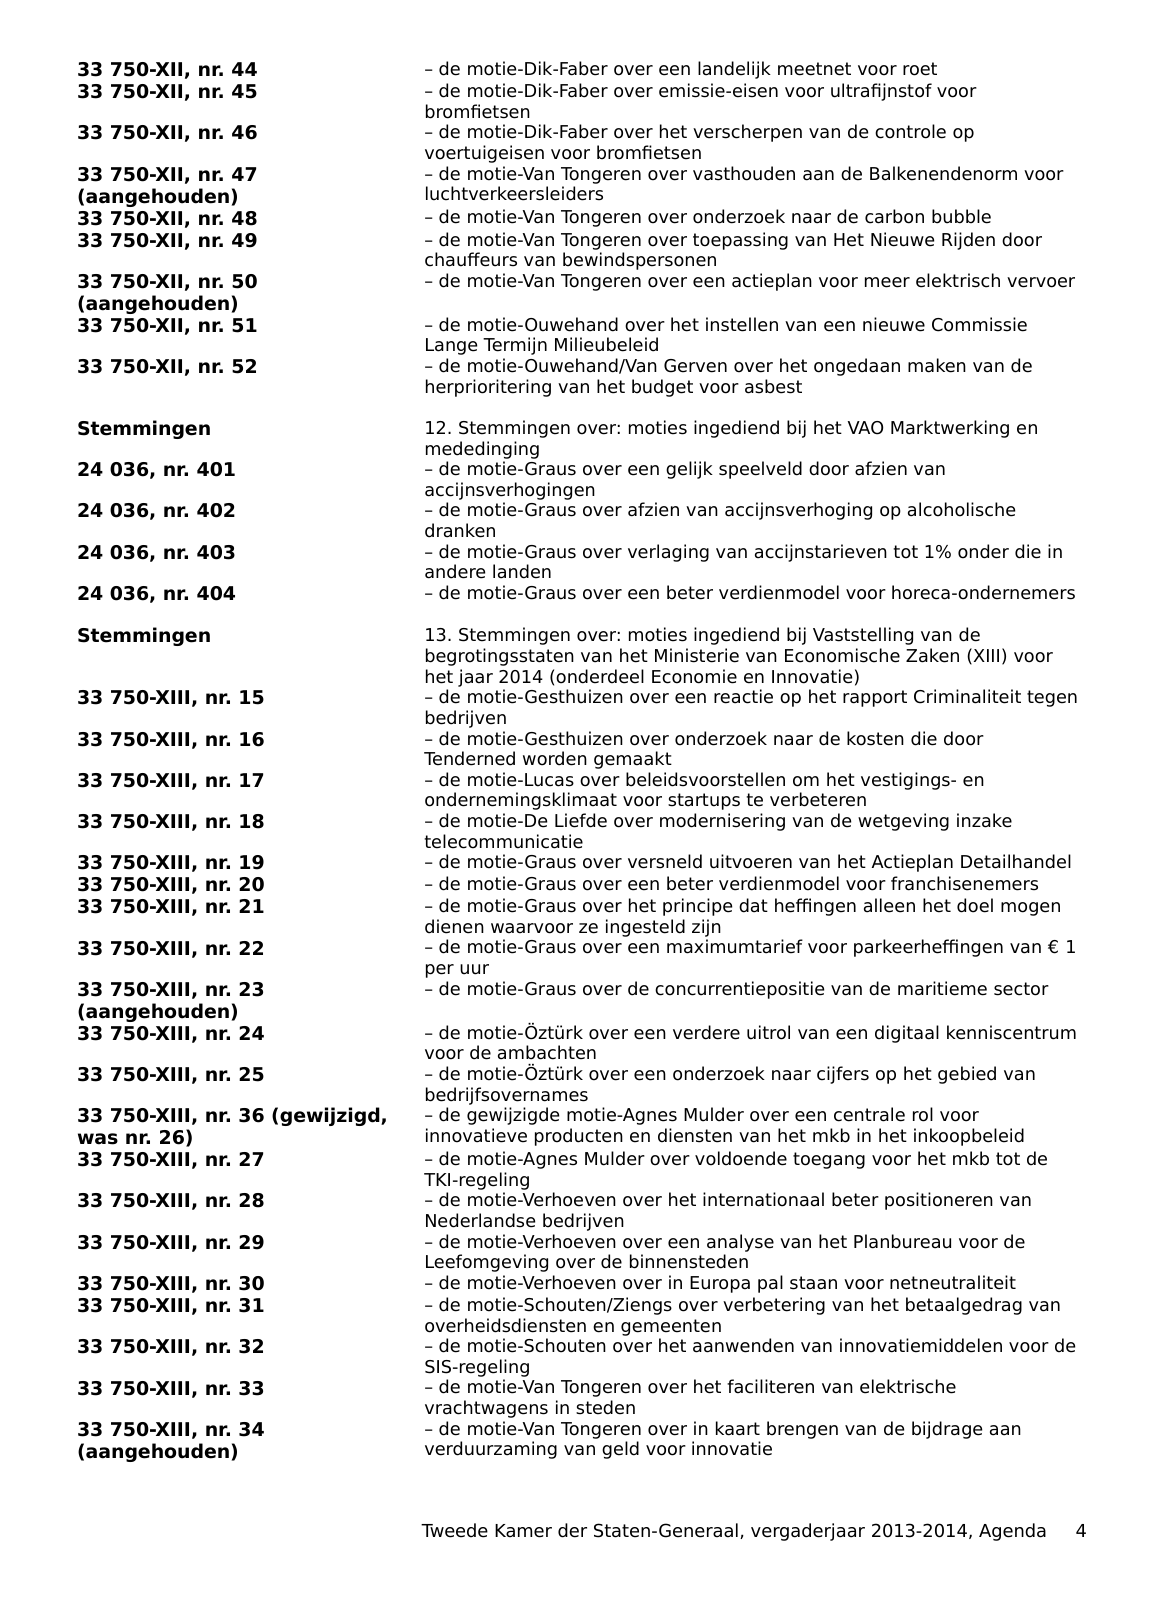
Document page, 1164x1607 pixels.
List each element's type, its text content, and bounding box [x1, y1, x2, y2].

table_cell 33 750-XIII, nr. 16 [77, 729, 401, 770]
table_cell – de motie-Graus over de concurrentiepositie van de maritieme sector [418, 979, 1087, 1023]
table_cell [401, 271, 418, 315]
table_cell [401, 896, 418, 937]
table_cell – de motie-Van Tongeren over een actieplan voor meer elektrisch vervoer [418, 271, 1087, 315]
table_cell 24 036, nr. 404 [77, 583, 401, 605]
table_cell [401, 1190, 418, 1232]
table_cell – de motie-Graus over een gelijk speelveld door afzien van accijnsverhogingen [418, 459, 1087, 500]
table_cell [401, 1419, 418, 1463]
table_cell [401, 1023, 418, 1064]
table_cell – de motie-Dik-Faber over een landelijk meetnet voor roet [418, 59, 1087, 81]
table_cell [401, 1336, 418, 1377]
table_cell 33 750-XIII, nr. 22 [77, 938, 401, 979]
table_cell 33 750-XIII, nr. 17 [77, 770, 401, 811]
table_cell [401, 1149, 418, 1190]
table_cell – de motie-Agnes Mulder over voldoende toegang voor het mkb tot de TKI-regeling [418, 1149, 1087, 1190]
table_cell – de motie-Ouwehand over het instellen van een nieuwe Commissie Lange Termijn Milieubeleid [418, 315, 1087, 356]
table_cell 24 036, nr. 401 [77, 459, 401, 500]
table_cell 33 750-XIII, nr. 29 [77, 1232, 401, 1273]
table_cell 24 036, nr. 402 [77, 500, 401, 542]
table_cell – de motie-Graus over een maximumtarief voor parkeerheffingen van € 1 per uur [418, 938, 1087, 979]
table_cell – de motie-Van Tongeren over het faciliteren van elektrische vrachtwagens in steden [418, 1378, 1087, 1419]
table_cell – de motie-Gesthuizen over een reactie op het rapport Criminaliteit tegen bedrijven [418, 687, 1087, 728]
table_cell [401, 356, 418, 397]
table_cell 33 750-XII, nr. 49 [77, 230, 401, 271]
table_cell [401, 1105, 418, 1149]
table_cell 33 750-XII, nr. 50 (aangehouden) [77, 271, 401, 315]
table_cell [401, 938, 418, 979]
table_cell – de motie-Schouten/Ziengs over verbetering van het betaalgedrag van overheidsdiensten en gemeenten [418, 1295, 1087, 1336]
table_cell [401, 729, 418, 770]
table_cell – de motie-Graus over afzien van accijnsverhoging op alcoholische dranken [418, 500, 1087, 542]
table_cell [401, 230, 418, 271]
table_cell – de motie-Dik-Faber over emissie-eisen voor ultrafijnstof voor bromfietsen [418, 81, 1087, 122]
table_cell – de motie-Öztürk over een verdere uitrol van een digitaal kenniscentrum voor de ambachten [418, 1023, 1087, 1064]
table_cell [77, 397, 401, 418]
table_cell – de motie-De Liefde over modernisering van de wetgeving inzake telecommunicatie [418, 811, 1087, 852]
table_cell – de motie-Ouwehand/Van Gerven over het ongedaan maken van de herprioritering van het budget voor asbest [418, 356, 1087, 397]
table_cell [401, 418, 418, 459]
table_cell [77, 605, 401, 625]
table_cell 33 750-XII, nr. 45 [77, 81, 401, 122]
table_cell [401, 770, 418, 811]
table_cell – de motie-Dik-Faber over het verscherpen van de controle op voertuigeisen voor bromfietsen [418, 122, 1087, 163]
table_cell – de motie-Graus over een beter verdienmodel voor franchisenemers [418, 874, 1087, 896]
table_cell – de motie-Verhoeven over het internationaal beter positioneren van Nederlandse bedrijven [418, 1190, 1087, 1232]
table_cell 33 750-XII, nr. 44 [77, 59, 401, 81]
table_cell – de motie-Verhoeven over een analyse van het Planbureau voor de Leefomgeving over de binnensteden [418, 1232, 1087, 1273]
table_cell 33 750-XIII, nr. 32 [77, 1336, 401, 1377]
table_cell [418, 605, 1087, 625]
table_cell 33 750-XIII, nr. 20 [77, 874, 401, 896]
table_cell 33 750-XII, nr. 47 (aangehouden) [77, 164, 401, 207]
table_cell 33 750-XIII, nr. 30 [77, 1273, 401, 1295]
table_cell [418, 397, 1087, 418]
table_cell – de motie-Van Tongeren over in kaart brengen van de bijdrage aan verduurzaming van geld voor innovatie [418, 1419, 1087, 1463]
table_cell – de motie-Verhoeven over in Europa pal staan voor netneutraliteit [418, 1273, 1087, 1295]
table_cell – de gewijzigde motie-Agnes Mulder over een centrale rol voor innovatieve producten en diensten van het mkb in het inkoopbeleid [418, 1105, 1087, 1149]
table_cell – de motie-Van Tongeren over vasthouden aan de Balkenendenorm voor luchtverkeersleiders [418, 164, 1087, 207]
table_cell 33 750-XIII, nr. 34 (aangehouden) [77, 1419, 401, 1463]
table_cell Stemmingen [77, 625, 401, 687]
table_cell 33 750-XIII, nr. 33 [77, 1378, 401, 1419]
table_cell – de motie-Lucas over beleidsvoorstellen om het vestigings- en ondernemingsklimaat voor startups te verbeteren [418, 770, 1087, 811]
table_cell – de motie-Van Tongeren over toepassing van Het Nieuwe Rijden door chauffeurs van bewindspersonen [418, 230, 1087, 271]
table_cell [401, 459, 418, 500]
table_cell [401, 397, 418, 418]
table_cell [401, 874, 418, 896]
table_cell – de motie-Graus over het principe dat heffingen alleen het doel mogen dienen waarvoor ze ingesteld zijn [418, 896, 1087, 937]
table_cell [401, 625, 418, 687]
table_cell [401, 59, 418, 81]
table_cell [401, 1064, 418, 1105]
table_cell – de motie-Graus over een beter verdienmodel voor horeca-ondernemers [418, 583, 1087, 605]
table_cell – de motie-Van Tongeren over onderzoek naar de carbon bubble [418, 208, 1087, 229]
table_cell [401, 500, 418, 542]
table_cell [401, 1295, 418, 1336]
table_cell 33 750-XIII, nr. 27 [77, 1149, 401, 1190]
table_cell [401, 164, 418, 207]
table_cell – de motie-Öztürk over een onderzoek naar cijfers op het gebied van bedrijfsovernames [418, 1064, 1087, 1105]
table_cell [401, 852, 418, 874]
table_cell 33 750-XIII, nr. 36 (gewijzigd, was nr. 26) [77, 1105, 401, 1149]
table_cell 33 750-XII, nr. 51 [77, 315, 401, 356]
table_cell [401, 1273, 418, 1295]
table_cell [401, 979, 418, 1023]
table_cell 33 750-XIII, nr. 24 [77, 1023, 401, 1064]
table_cell 12. Stemmingen over: moties ingediend bij het VAO Marktwerking en mededinging [418, 418, 1087, 459]
table_cell [401, 208, 418, 229]
table_cell [401, 1232, 418, 1273]
table_cell 33 750-XIII, nr. 19 [77, 852, 401, 874]
table_cell [401, 315, 418, 356]
table_cell 33 750-XII, nr. 52 [77, 356, 401, 397]
table_cell [401, 687, 418, 728]
table_cell – de motie-Gesthuizen over onderzoek naar de kosten die door Tenderned worden gemaakt [418, 729, 1087, 770]
table_cell – de motie-Graus over verlaging van accijnstarieven tot 1% onder die in andere landen [418, 542, 1087, 583]
table_cell 33 750-XIII, nr. 21 [77, 896, 401, 937]
table_cell – de motie-Schouten over het aanwenden van innovatiemiddelen voor de SIS-regeling [418, 1336, 1087, 1377]
table_cell 13. Stemmingen over: moties ingediend bij Vaststelling van de begrotingsstaten van het Ministerie van Economische Zaken (XIII) voor het jaar 2014 (onderdeel Economie en Innovatie) [418, 625, 1087, 687]
table_cell Stemmingen [77, 418, 401, 459]
table_cell 33 750-XIII, nr. 23 (aangehouden) [77, 979, 401, 1023]
table_cell – de motie-Graus over versneld uitvoeren van het Actieplan Detailhandel [418, 852, 1087, 874]
table_cell 33 750-XIII, nr. 25 [77, 1064, 401, 1105]
table_cell 33 750-XII, nr. 48 [77, 208, 401, 229]
table_cell [401, 1378, 418, 1419]
table_cell 24 036, nr. 403 [77, 542, 401, 583]
table_cell [401, 122, 418, 163]
table_cell [401, 81, 418, 122]
table_cell [401, 542, 418, 583]
table_cell [401, 583, 418, 605]
table_cell 33 750-XIII, nr. 15 [77, 687, 401, 728]
table_cell 33 750-XIII, nr. 28 [77, 1190, 401, 1232]
table_cell 33 750-XIII, nr. 18 [77, 811, 401, 852]
table_cell 33 750-XIII, nr. 31 [77, 1295, 401, 1336]
table_cell 33 750-XII, nr. 46 [77, 122, 401, 163]
table_cell [401, 811, 418, 852]
table_cell [401, 605, 418, 625]
